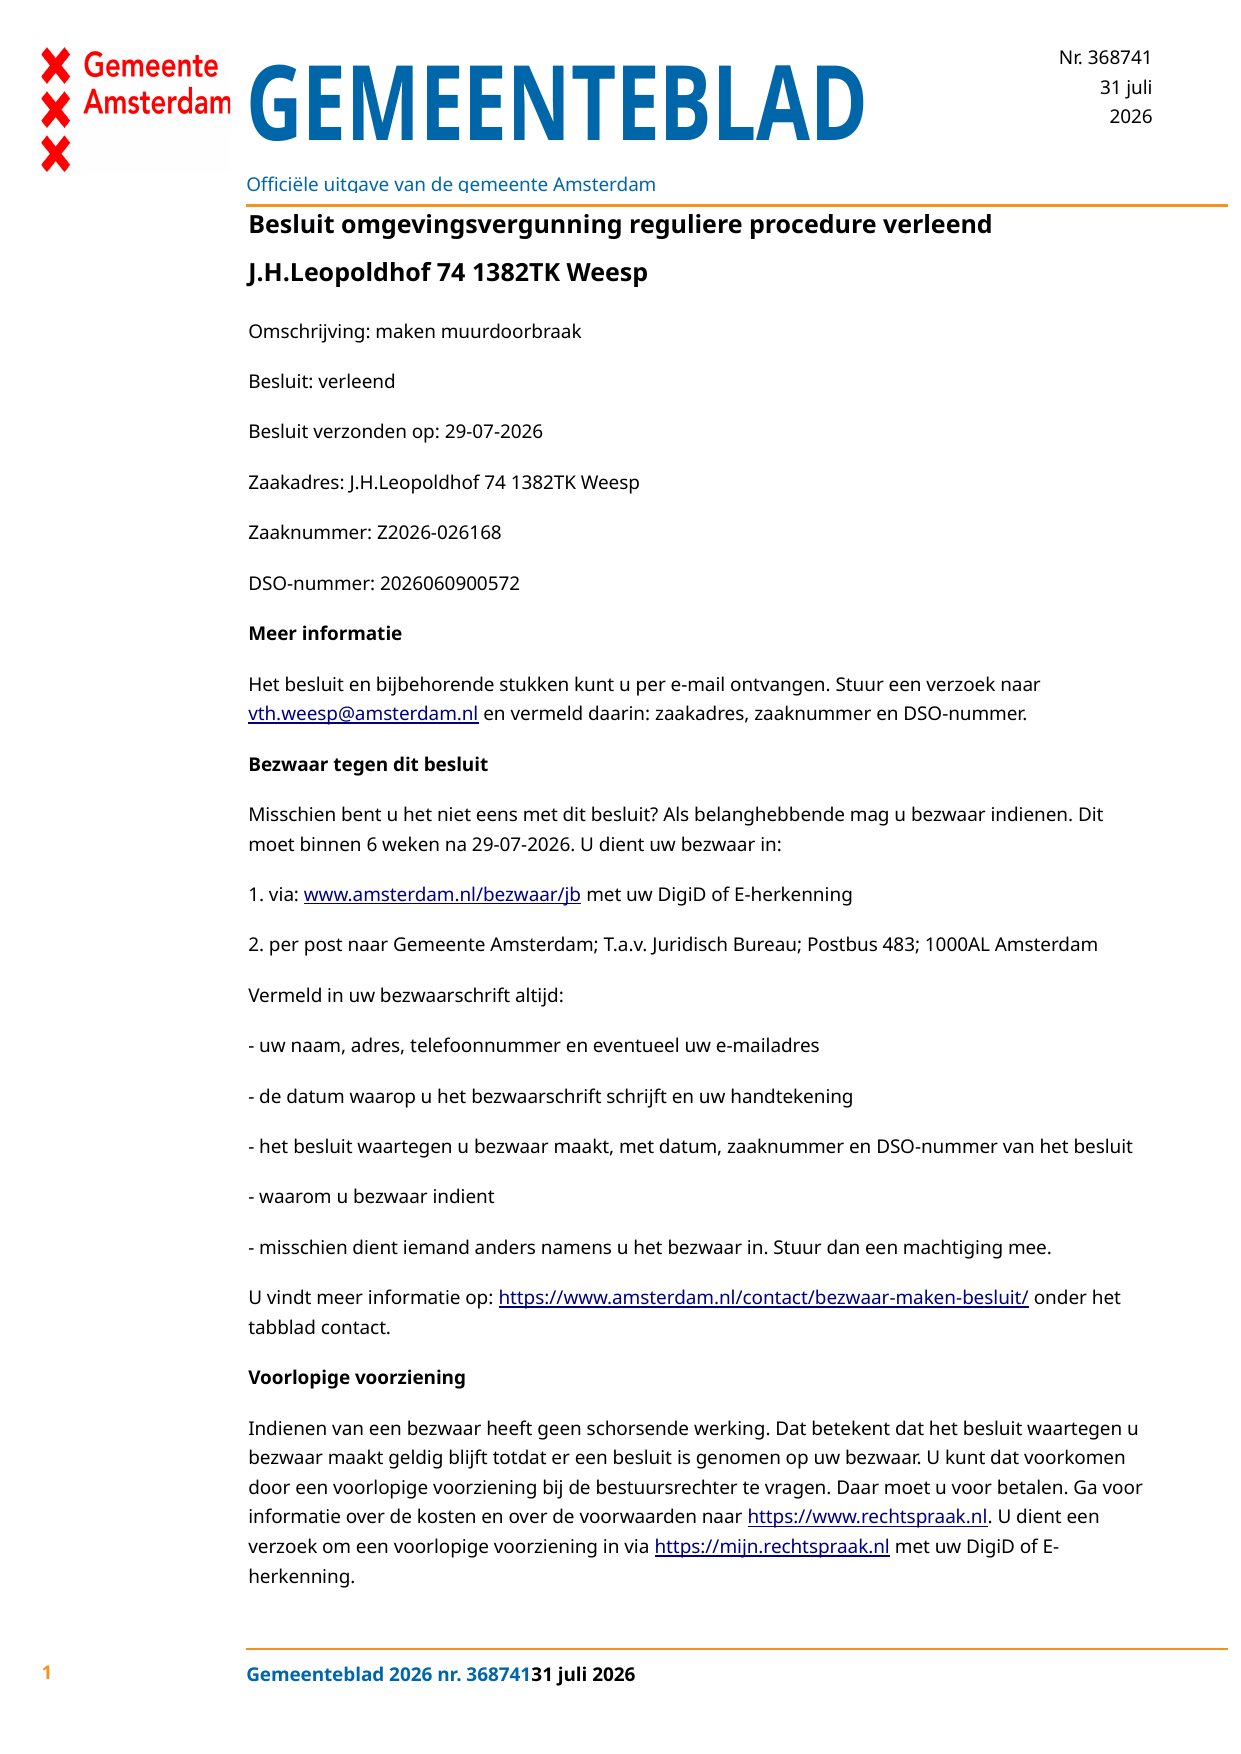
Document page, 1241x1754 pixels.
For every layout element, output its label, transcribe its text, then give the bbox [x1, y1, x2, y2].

text - waarom u bezwaar indient [248, 1184, 1152, 1209]
text Misschien bent u het niet eens met dit besluit? Als belanghebbende mag u bezwaar indienen. Dit moet binnen 6 weken na 29-07-2026. U dient uw bezwaar in: [248, 801, 1152, 857]
text Besluit: verleend [248, 368, 1152, 394]
picture [41, 47, 231, 172]
text Besluit omgevingsvergunning reguliere procedure verleend J.H.Leopoldhof 74 1382TK Weesp [248, 207, 1152, 288]
text - de datum waarop u het bezwaarschrift schrijft en uw handtekening [248, 1083, 1152, 1109]
text U vindt meer informatie op: https://www.amsterdam.nl/contact/bezwaar-maken-besluit/ onder het tabblad contact. [248, 1284, 1152, 1340]
text Omschrijving: maken muurdoorbraak [248, 318, 1152, 344]
text - uw naam, adres, telefoonnummer en eventueel uw e-mailadres [248, 1032, 1152, 1058]
text - misschien dient iemand anders namens u het bezwaar in. Stuur dan een machtiging mee. [248, 1234, 1152, 1260]
text Zaakadres: J.H.Leopoldhof 74 1382TK Weesp [248, 469, 1152, 495]
text Zaaknummer: Z2026-026168 [248, 519, 1152, 545]
text 2. per post naar Gemeente Amsterdam; T.a.v. Juridisch Bureau; Postbus 483; 1000AL Amsterdam [248, 932, 1152, 957]
text Meer informatie [248, 620, 1152, 646]
text Besluit verzonden op: 29-07-2026 [248, 419, 1152, 444]
text Indienen van een bezwaar heeft geen schorsende werking. Dat betekent dat het besluit waartegen u bezwaar maakt geldig blijft totdat er een besluit is genomen op uw bezwaar. U kunt dat voorkomen door een voorlopige voorziening bij de bestuursrechter te vragen. Daar moet u voor betalen. Ga voor informatie over de kosten en over de voorwaarden naar https://www.rechtspraak.nl. U dient een verzoek om een voorlopige voorziening in via https://mijn.rechtspraak.nl met uw DigiD of E-herkenning. [248, 1415, 1152, 1589]
text Voorlopige voorziening [248, 1364, 1152, 1390]
text Het besluit en bijbehorende stukken kunt u per e-mail ontvangen. Stuur een verzoek naar vth.weesp@amsterdam.nl en vermeld daarin: zaakadres, zaaknummer en DSO-nummer. [248, 671, 1152, 726]
text Vermeld in uw bezwaarschrift altijd: [248, 982, 1152, 1008]
text - het besluit waartegen u bezwaar maakt, met datum, zaaknummer en DSO-nummer van het besluit [248, 1133, 1152, 1159]
text Bezwaar tegen dit besluit [248, 751, 1152, 777]
text DSO-nummer: 2026060900572 [248, 570, 1152, 596]
text 1. via: www.amsterdam.nl/bezwaar/jb met uw DigiD of E-herkenning [248, 881, 1152, 907]
